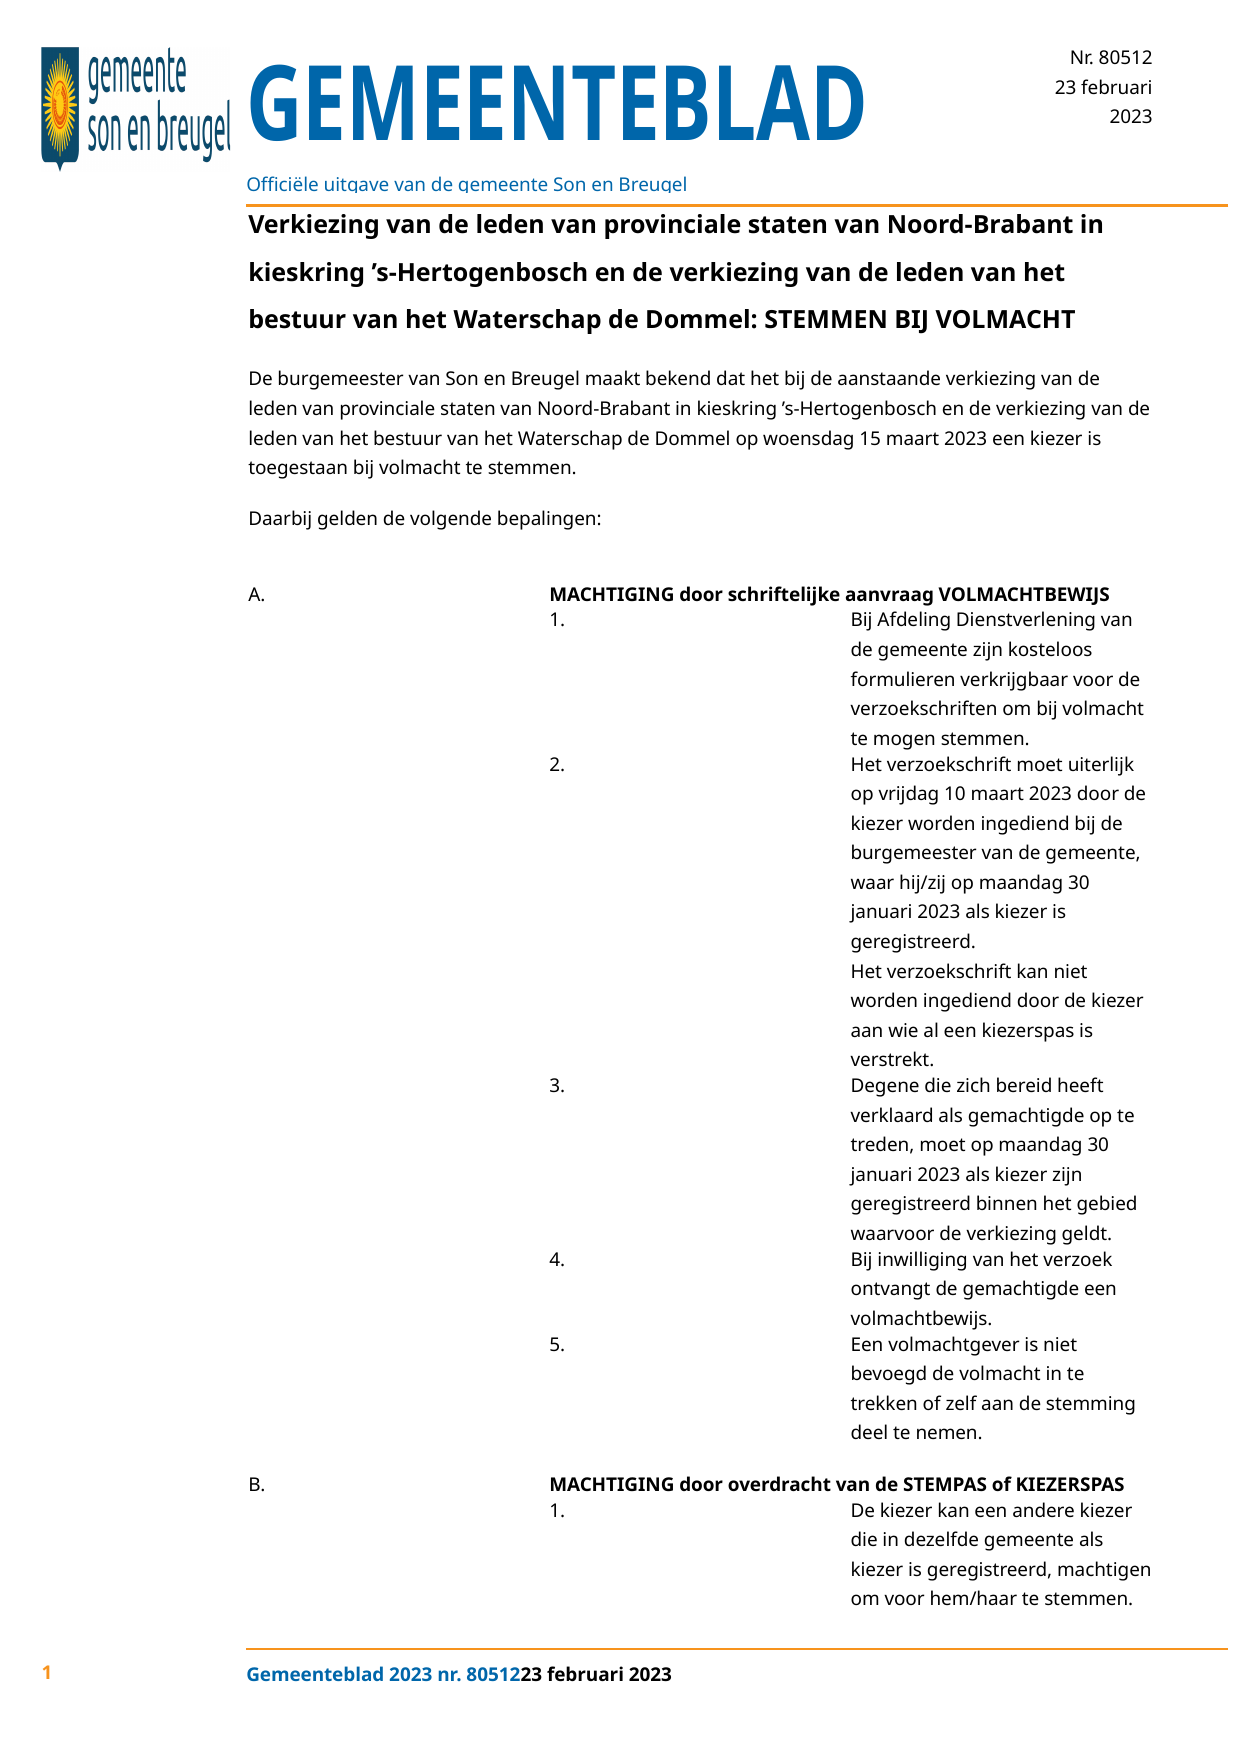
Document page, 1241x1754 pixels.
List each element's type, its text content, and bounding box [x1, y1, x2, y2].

table_cell Bij inwilliging van het verzoek ontvangt de gemachtigde een volmachtbewijs. [850, 1246, 1152, 1331]
table_cell 2. [549, 751, 850, 1072]
text Verkiezing van de leden van provinciale staten van Noord-Brabant in kieskring ’s-Hertogenbosch en de verkiezing van de leden van het bestuur van het Waterschap de Dommel: STEMMEN BIJ VOLMACHT [248, 207, 1152, 336]
table_cell Bij Afdeling Dienstverlening van de gemeente zijn kosteloos formulieren verkrijgbaar voor de verzoekschriften om bij volmacht te mogen stemmen. [850, 607, 1152, 751]
table_cell [248, 1246, 549, 1331]
table_cell [248, 607, 549, 751]
table_cell MACHTIGING door schriftelijke aanvraag VOLMACHTBEWIJS [549, 581, 1152, 607]
table_cell Degene die zich bereid heeft verklaard als gemachtigde op te treden, moet op maandag 30 januari 2023 als kiezer zijn geregistreerd binnen het gebied waarvoor de verkiezing geldt. [850, 1072, 1152, 1246]
table_cell MACHTIGING door overdracht van de STEMPAS of KIEZERSPAS [549, 1471, 1152, 1497]
table_cell A. [248, 581, 549, 607]
table_cell 5. [549, 1331, 850, 1445]
text De burgemeester van Son en Breugel maakt bekend dat het bij de aanstaande verkiezing van de leden van provinciale staten van Noord-Brabant in kieskring ’s-Hertogenbosch en de verkiezing van de leden van het bestuur van het Waterschap de Dommel op woensdag 15 maart 2023 een kiezer is toegestaan bij volmacht te stemmen. [248, 366, 1152, 480]
table_cell 1. [549, 1497, 850, 1611]
table_cell 1. [549, 607, 850, 751]
table_cell Een volmachtgever is niet bevoegd de volmacht in te trekken of zelf aan de stemming deel te nemen. [850, 1331, 1152, 1445]
table_cell B. [248, 1471, 549, 1497]
table_cell [248, 1331, 549, 1445]
table_cell De kiezer kan een andere kiezer die in dezelfde gemeente als kiezer is geregistreerd, machtigen om voor hem/haar te stemmen. [850, 1497, 1152, 1611]
text Daarbij gelden de volgende bepalingen: [248, 505, 1152, 530]
table_cell 4. [549, 1246, 850, 1331]
picture [41, 47, 231, 172]
table_header [549, 555, 850, 581]
table_header [850, 555, 1152, 581]
table_cell [248, 1497, 549, 1611]
table_cell 3. [549, 1072, 850, 1246]
table_header [248, 555, 549, 581]
table_cell [248, 1072, 549, 1246]
table_cell Het verzoekschrift moet uiterlijk op vrijdag 10 maart 2023 door de kiezer worden ingediend bij de burgemeester van de gemeente, waar hij/zij op maandag 30 januari 2023 als kiezer is geregistreerd. Het verzoekschrift kan niet worden ingediend door de kiezer aan wie al een kiezerspas is verstrekt. [850, 751, 1152, 1072]
table_cell [248, 751, 549, 1072]
table_cell [248, 1445, 1152, 1471]
